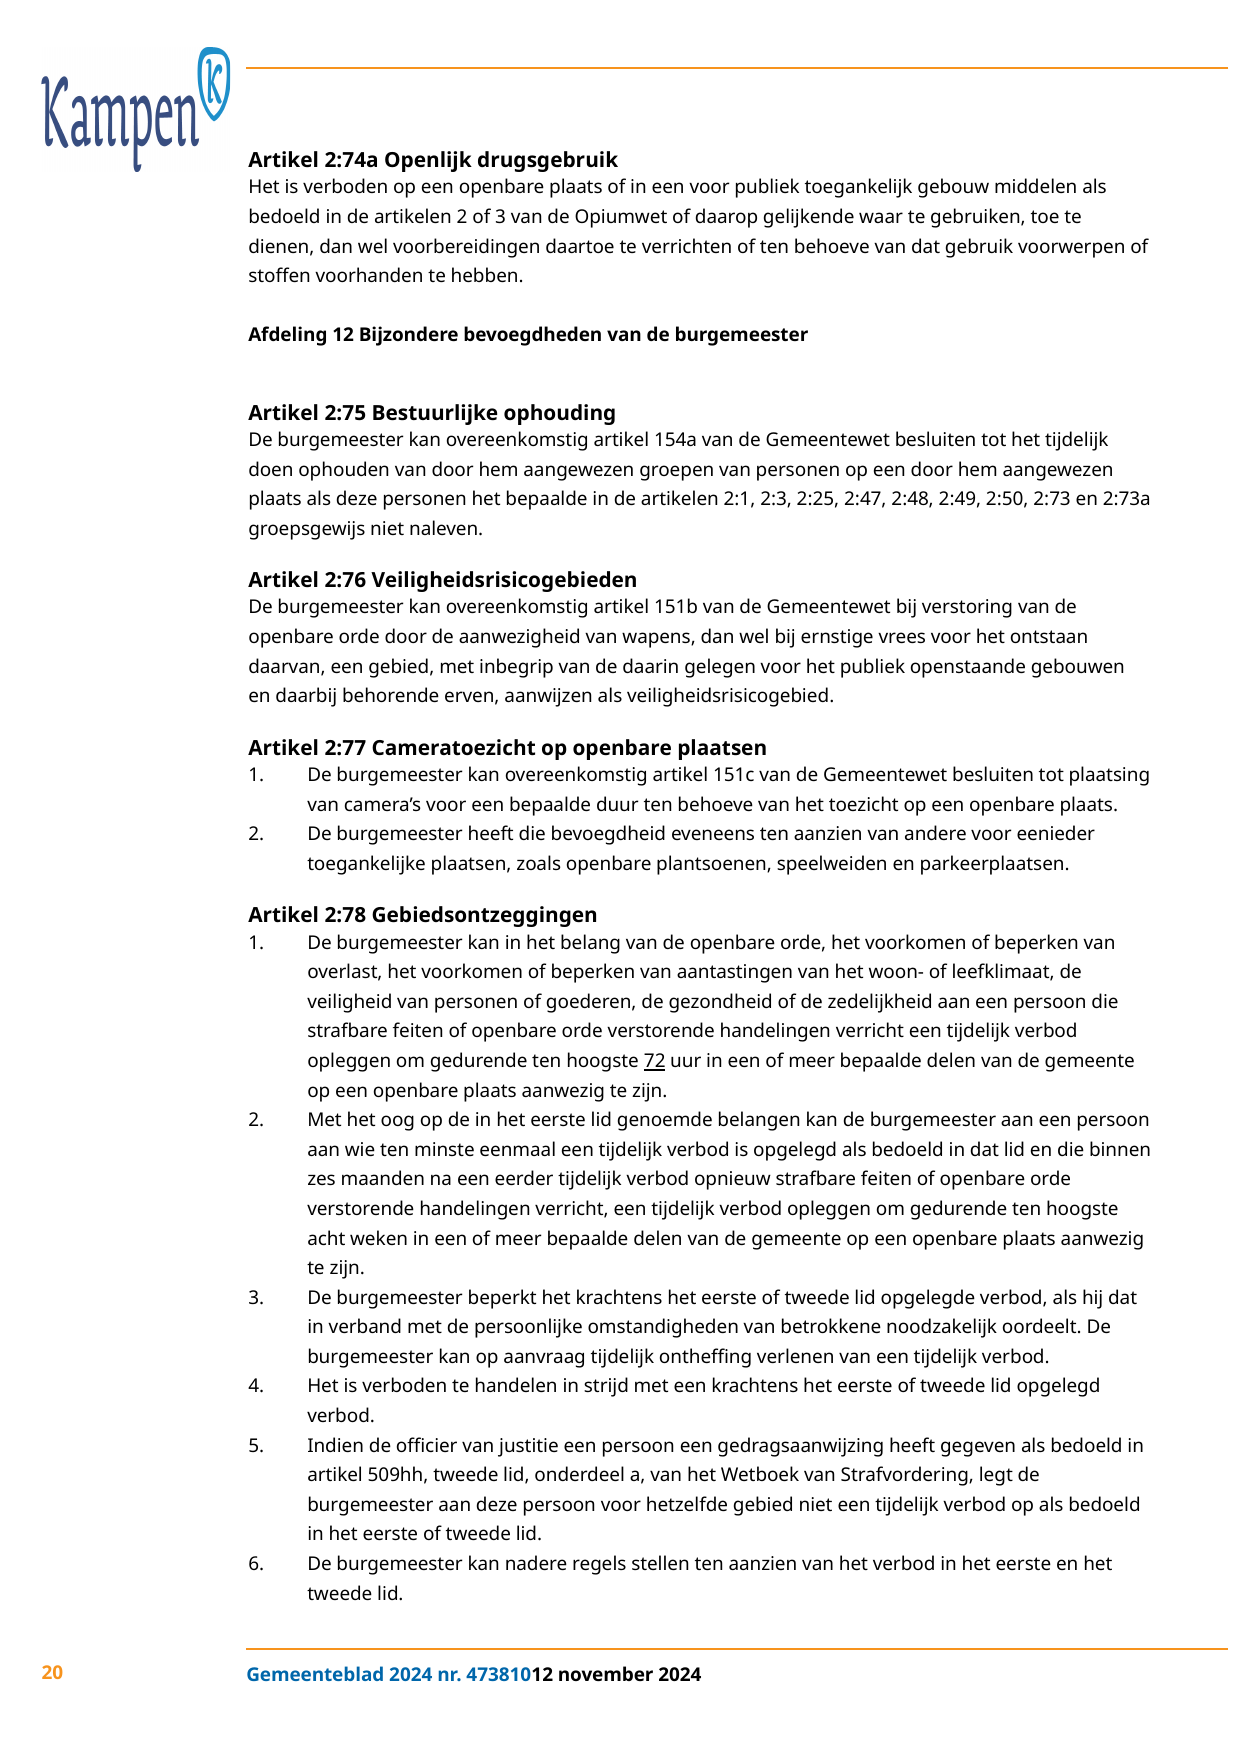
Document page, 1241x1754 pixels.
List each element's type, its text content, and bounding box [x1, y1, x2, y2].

text Artikel 2:75 Bestuurlijke ophouding [248, 398, 1152, 426]
text Artikel 2:76 Veiligheidsrisicogebieden [248, 565, 1152, 594]
text De burgemeester kan overeenkomstig artikel 151b van de Gemeentewet bij verstoring van de openbare orde door de aanwezigheid van wapens, dan wel bij ernstige vrees voor het ontstaan daarvan, een gebied, met inbegrip van de daarin gelegen voor het publiek openstaande gebouwen en daarbij behorende erven, aanwijzen als veiligheidsrisicogebied. [248, 594, 1152, 708]
list Het is verboden te handelen in strijd met een krachtens het eerste of tweede lid opgelegd verbod. [248, 1373, 1152, 1428]
text Artikel 2:77 Cameratoezicht op openbare plaatsen [248, 733, 1152, 761]
list De burgemeester beperkt het krachtens het eerste of tweede lid opgelegde verbod, als hij dat in verband met de persoonlijke omstandigheden van betrokkene noodzakelijk oordeelt. De burgemeester kan op aanvraag tijdelijk ontheffing verlenen van een tijdelijk verbod. [248, 1284, 1152, 1369]
text Het is verboden op een openbare plaats of in een voor publiek toegankelijk gebouw middelen als bedoeld in de artikelen 2 of 3 van de Opiumwet of daarop gelijkende waar te gebruiken, toe te dienen, dan wel voorbereidingen daartoe te verrichten of ten behoeve van dat gebruik voorwerpen of stoffen voorhanden te hebben. [248, 174, 1152, 288]
text Artikel 2:78 Gebiedsontzeggingen [248, 901, 1152, 929]
list Indien de officier van justitie een persoon een gedragsaanwijzing heeft gegeven als bedoeld in artikel 509hh, tweede lid, onderdeel a, van het Wetboek van Strafvordering, legt de burgemeester aan deze persoon voor hetzelfde gebied niet een tijdelijk verbod op als bedoeld in het eerste of tweede lid. [248, 1432, 1152, 1546]
text De burgemeester kan overeenkomstig artikel 154a van de Gemeentewet besluiten tot het tijdelijk doen ophouden van door hem aangewezen groepen van personen op een door hem aangewezen plaats als deze personen het bepaalde in de artikelen 2:1, 2:3, 2:25, 2:47, 2:48, 2:49, 2:50, 2:73 en 2:73a groepsgewijs niet naleven. [248, 426, 1152, 541]
list Met het oog op de in het eerste lid genoemde belangen kan de burgemeester aan een persoon aan wie ten minste eenmaal een tijdelijk verbod is opgelegd als bedoeld in dat lid en die binnen zes maanden na een eerder tijdelijk verbod opnieuw strafbare feiten of openbare orde verstorende handelingen verricht, een tijdelijk verbod opleggen om gedurende ten hoogste acht weken in een of meer bepaalde delen van de gemeente op een openbare plaats aanwezig te zijn. [248, 1106, 1152, 1280]
list De burgemeester kan nadere regels stellen ten aanzien van het verbod in het eerste en het tweede lid. [248, 1550, 1152, 1606]
list De burgemeester kan in het belang van de openbare orde, het voorkomen of beperken van overlast, het voorkomen of beperken van aantastingen van het woon- of leefklimaat, de veiligheid van personen of goederen, de gezondheid of de zedelijkheid aan een persoon die strafbare feiten of openbare orde verstorende handelingen verricht een tijdelijk verbod opleggen om gedurende ten hoogste 72 uur in een of meer bepaalde delen van de gemeente op een openbare plaats aanwezig te zijn. [248, 929, 1152, 1103]
text Afdeling 12 Bijzondere bevoegdheden van de burgemeester [248, 322, 1152, 347]
picture [41, 47, 231, 172]
text Artikel 2:74a Openlijk drugsgebruik [248, 145, 1152, 174]
list De burgemeester kan overeenkomstig artikel 151c van de Gemeentewet besluiten tot plaatsing van camera’s voor een bepaalde duur ten behoeve van het toezicht op een openbare plaats. [248, 761, 1152, 817]
list De burgemeester heeft die bevoegdheid eveneens ten aanzien van andere voor eenieder toegankelijke plaatsen, zoals openbare plantsoenen, speelweiden en parkeerplaatsen. [248, 821, 1152, 876]
